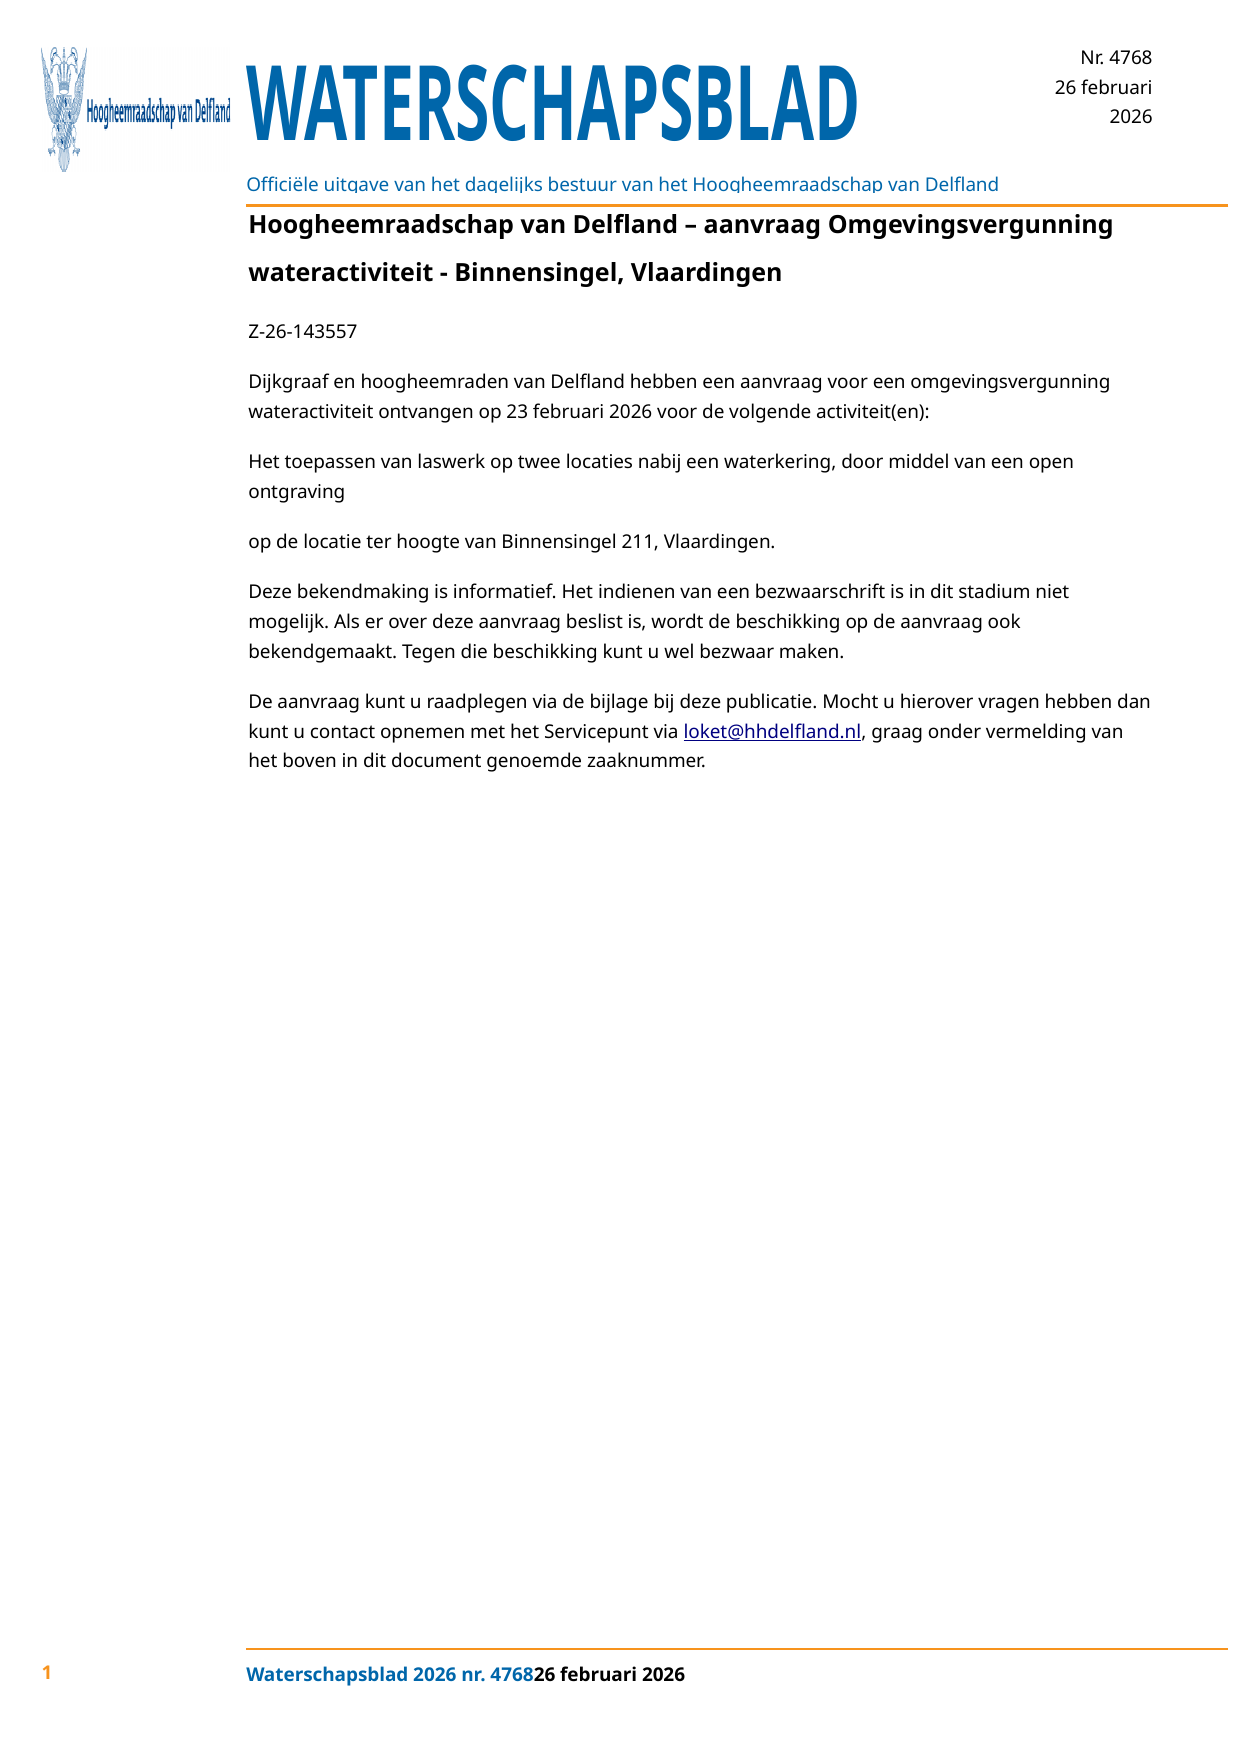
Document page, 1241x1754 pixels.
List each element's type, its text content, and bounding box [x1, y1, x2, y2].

text Het toepassen van laswerk op twee locaties nabij een waterkering, door middel van een open ontgraving [248, 448, 1152, 504]
text De aanvraag kunt u raadplegen via de bijlage bij deze publicatie. Mocht u hierover vragen hebben dan kunt u contact opnemen met het Servicepunt via loket@hhdelfland.nl, graag onder vermelding van het boven in dit document genoemde zaaknummer. [248, 688, 1152, 773]
text Deze bekendmaking is informatief. Het indienen van een bezwaarschrift is in dit stadium niet mogelijk. Als er over deze aanvraag beslist is, wordt de beschikking op de aanvraag ook bekendgemaakt. Tegen die beschikking kunt u wel bezwaar maken. [248, 579, 1152, 664]
picture [41, 47, 231, 172]
text Z-26-143557 [248, 318, 1152, 344]
text Hoogheemraadschap van Delfland – aanvraag Omgevingsvergunning wateractiviteit - Binnensingel, Vlaardingen [248, 207, 1152, 288]
text Dijkgraaf en hoogheemraden van Delfland hebben een aanvraag voor een omgevingsvergunning wateractiviteit ontvangen op 23 februari 2026 voor de volgende activiteit(en): [248, 368, 1152, 424]
text op de locatie ter hoogte van Binnensingel 211, Vlaardingen. [248, 528, 1152, 554]
